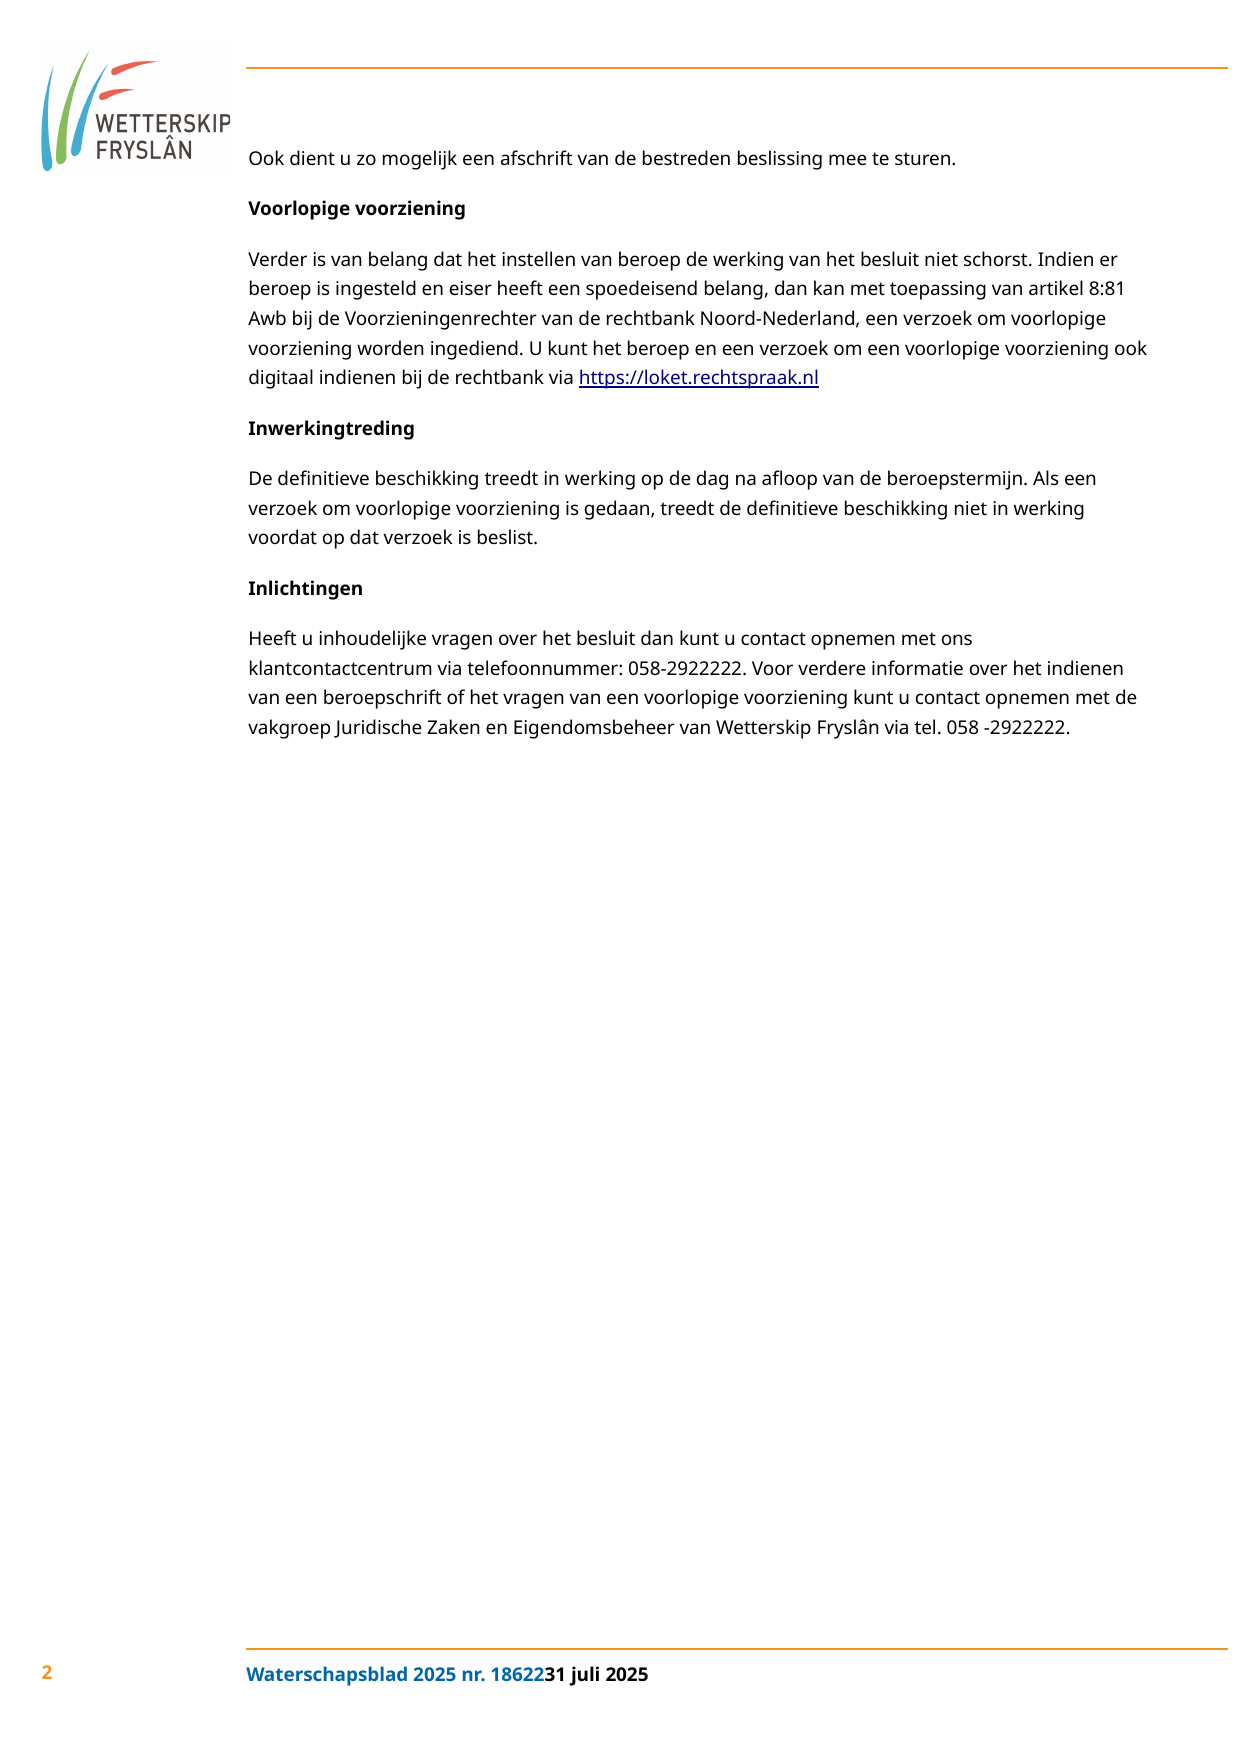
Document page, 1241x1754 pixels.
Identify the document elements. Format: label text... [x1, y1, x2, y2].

picture [41, 47, 231, 172]
text Ook dient u zo mogelijk een afschrift van de bestreden beslissing mee te sturen. [248, 145, 1152, 171]
text Voorlopige voorziening [248, 196, 1152, 221]
text Heeft u inhoudelijke vragen over het besluit dan kunt u contact opnemen met ons klantcontactcentrum via telefoonnummer: 058-2922222. Voor verdere informatie over het indienen van een beroepschrift of het vragen van een voorlopige voorziening kunt u contact opnemen met de vakgroep Juridische Zaken en Eigendomsbeheer van Wetterskip Fryslân via tel. 058 -2922222. [248, 625, 1152, 740]
text Inwerkingtreding [248, 415, 1152, 441]
text De definitieve beschikking treedt in werking op de dag na afloop van de beroepstermijn. Als een verzoek om voorlopige voorziening is gedaan, treedt de definitieve beschikking niet in werking voordat op dat verzoek is beslist. [248, 465, 1152, 550]
text Verder is van belang dat het instellen van beroep de werking van het besluit niet schorst. Indien er beroep is ingesteld en eiser heeft een spoedeisend belang, dan kan met toepassing van artikel 8:81 Awb bij de Voorzieningenrechter van de rechtbank Noord-Nederland, een verzoek om voorlopige voorziening worden ingediend. U kunt het beroep en een verzoek om een voorlopige voorziening ook digitaal indienen bij de rechtbank via https://loket.rechtspraak.nl [248, 246, 1152, 390]
text Inlichtingen [248, 575, 1152, 601]
